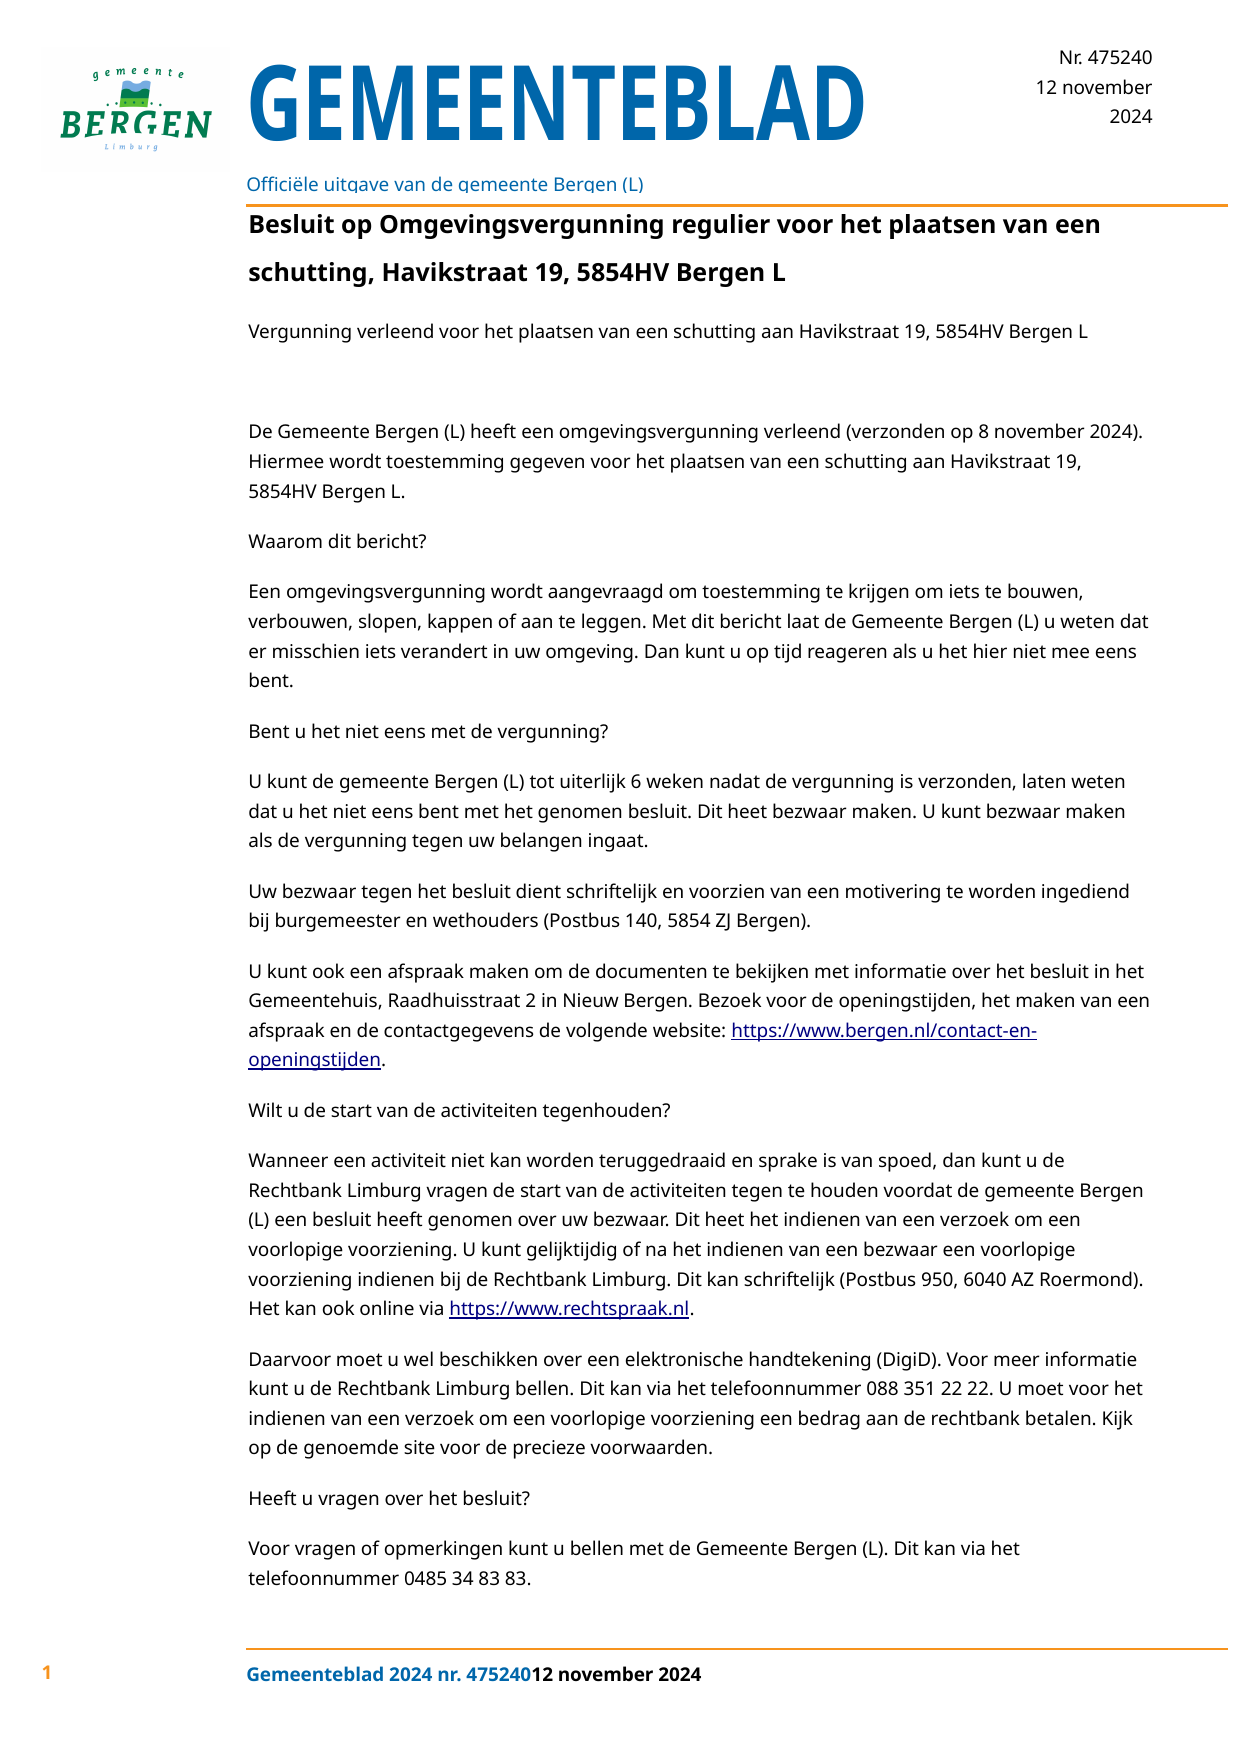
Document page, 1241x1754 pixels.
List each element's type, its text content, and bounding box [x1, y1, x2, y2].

text Vergunning verleend voor het plaatsen van een schutting aan Havikstraat 19, 5854HV Bergen L [248, 318, 1152, 344]
text Waarom dit bericht? [248, 528, 1152, 554]
text Daarvoor moet u wel beschikken over een elektronische handtekening (DigiD). Voor meer informatie kunt u de Rechtbank Limburg bellen. Dit kan via het telefoonnummer 088 351 22 22. U moet voor het indienen van een verzoek om een voorlopige voorziening een bedrag aan de rechtbank betalen. Kijk op de genoemde site voor de precieze voorwaarden. [248, 1346, 1152, 1460]
text De Gemeente Bergen (L) heeft een omgevingsvergunning verleend (verzonden op 8 november 2024). Hiermee wordt toestemming gegeven voor het plaatsen van een schutting aan Havikstraat 19, 5854HV Bergen L. [248, 419, 1152, 504]
text Wilt u de start van de activiteiten tegenhouden? [248, 1097, 1152, 1123]
text U kunt ook een afspraak maken om de documenten te bekijken met informatie over het besluit in het Gemeentehuis, Raadhuisstraat 2 in Nieuw Bergen. Bezoek voor de openingstijden, het maken van een afspraak en de contactgegevens de volgende website: https://www.bergen.nl/contact-en-openingstijden. [248, 958, 1152, 1072]
text Uw bezwaar tegen het besluit dient schriftelijk en voorzien van een motivering te worden ingediend bij burgemeester en wethouders (Postbus 140, 5854 ZJ Bergen). [248, 878, 1152, 933]
picture [41, 47, 231, 172]
text Een omgevingsvergunning wordt aangevraagd om toestemming te krijgen om iets te bouwen, verbouwen, slopen, kappen of aan te leggen. Met dit bericht laat de Gemeente Bergen (L) u weten dat er misschien iets verandert in uw omgeving. Dan kunt u op tijd reageren als u het hier niet mee eens bent. [248, 579, 1152, 693]
text U kunt de gemeente Bergen (L) tot uiterlijk 6 weken nadat de vergunning is verzonden, laten weten dat u het niet eens bent met het genomen besluit. Dit heet bezwaar maken. U kunt bezwaar maken als de vergunning tegen uw belangen ingaat. [248, 768, 1152, 853]
text Wanneer een activiteit niet kan worden teruggedraaid en sprake is van spoed, dan kunt u de Rechtbank Limburg vragen de start van de activiteiten tegen te houden voordat de gemeente Bergen (L) een besluit heeft genomen over uw bezwaar. Dit heet het indienen van een verzoek om een voorlopige voorziening. U kunt gelijktijdig of na het indienen van een bezwaar een voorlopige voorziening indienen bij de Rechtbank Limburg. Dit kan schriftelijk (Postbus 950, 6040 AZ Roermond). Het kan ook online via https://www.rechtspraak.nl. [248, 1147, 1152, 1321]
text Heeft u vragen over het besluit? [248, 1485, 1152, 1511]
text Besluit op Omgevingsvergunning regulier voor het plaatsen van een schutting, Havikstraat 19, 5854HV Bergen L [248, 207, 1152, 288]
text Bent u het niet eens met de vergunning? [248, 718, 1152, 744]
text Voor vragen of opmerkingen kunt u bellen met de Gemeente Bergen (L). Dit kan via het telefoonnummer 0485 34 83 83. [248, 1535, 1152, 1591]
